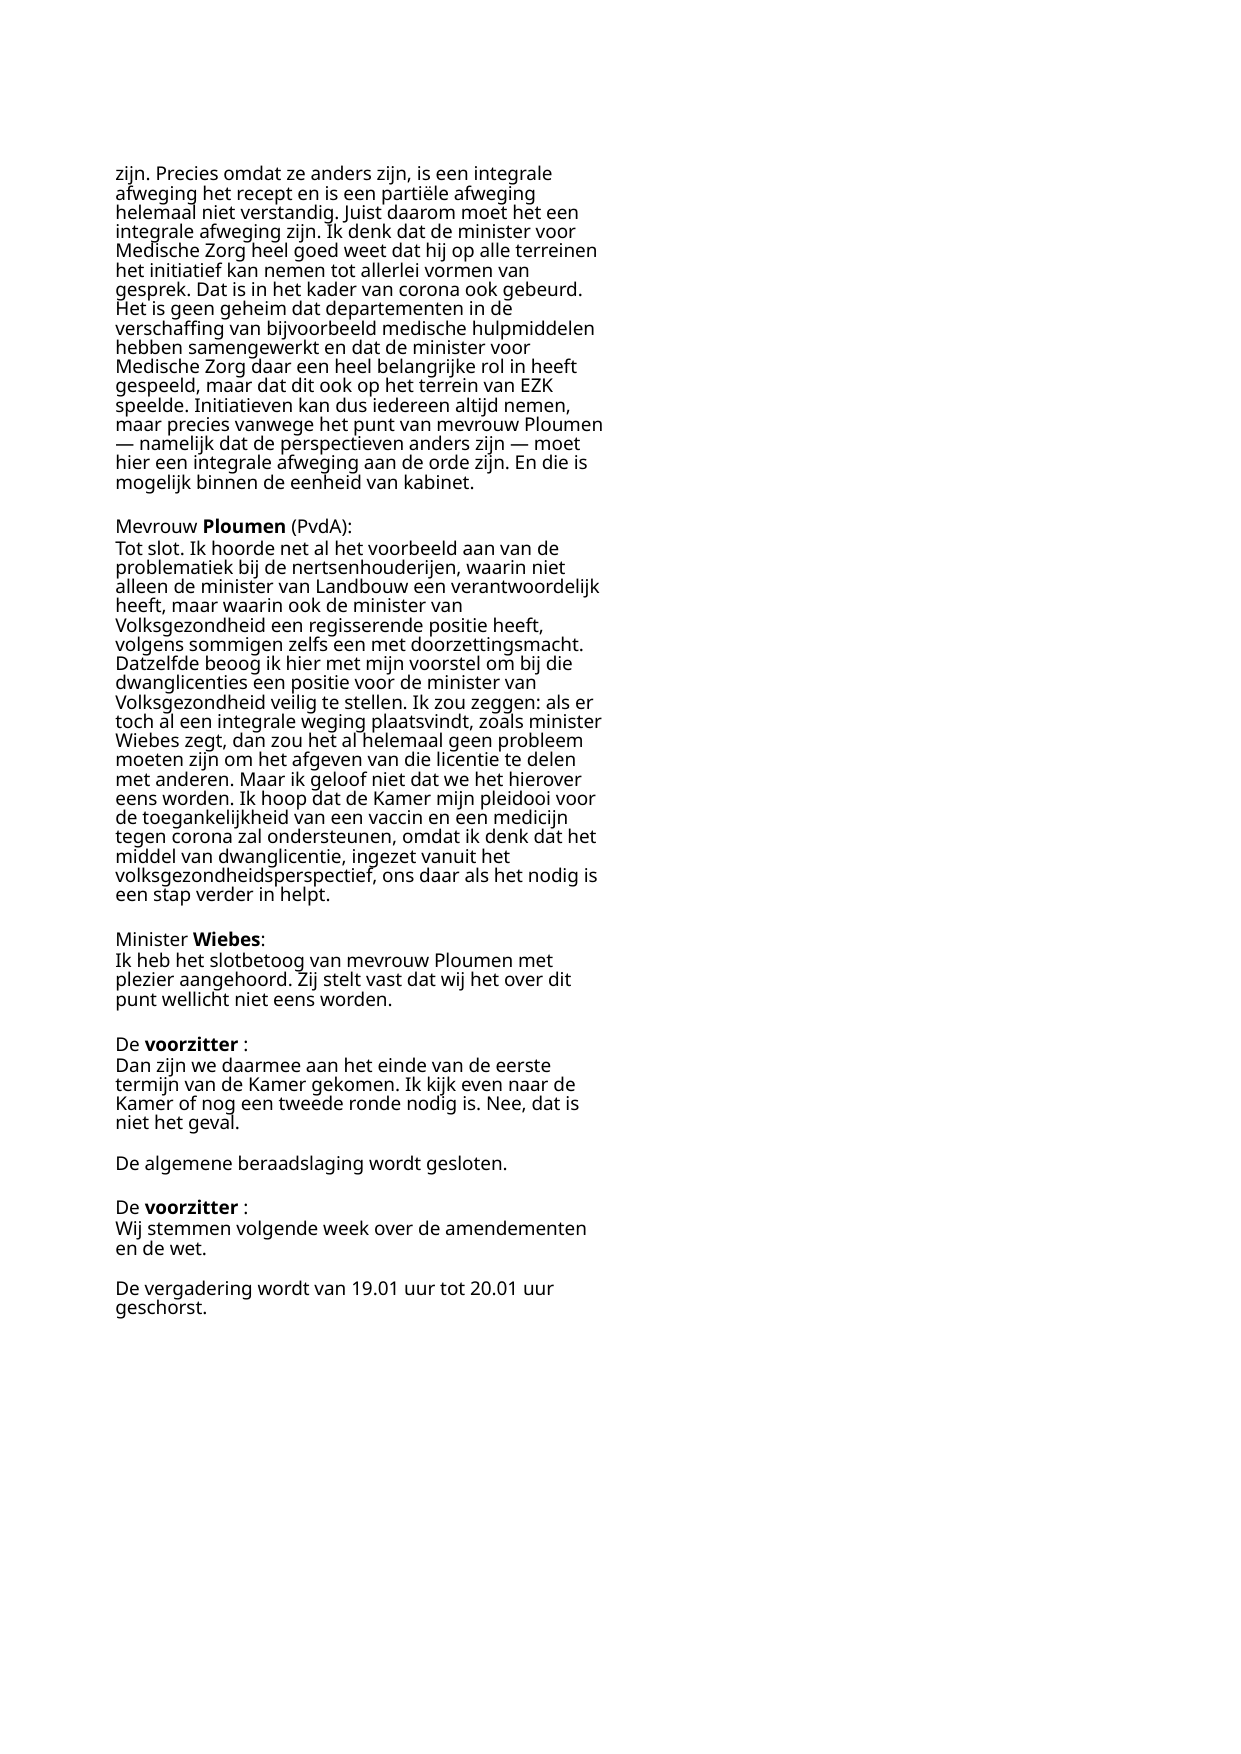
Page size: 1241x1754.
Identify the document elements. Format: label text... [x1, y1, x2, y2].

text Dan zijn we daarmee aan het einde van de eerste termijn van de Kamer gekomen. Ik kijk even naar de Kamer of nog een tweede ronde nodig is. Nee, dat is niet het geval. [115, 1057, 605, 1134]
text De vergadering wordt van 19.01 uur tot 20.01 uur geschorst. [115, 1280, 605, 1318]
text De voorzitter : [115, 1031, 605, 1057]
text zijn. Precies omdat ze anders zijn, is een integrale afweging het recept en is een partiële afweging helemaal niet verstandig. Juist daarom moet het een integrale afweging zijn. Ik denk dat de minister voor Medische Zorg heel goed weet dat hij op alle terreinen het initiatief kan nemen tot allerlei vormen van gesprek. Dat is in het kader van corona ook gebeurd. Het is geen geheim dat departementen in de verschaffing van bijvoorbeeld medische hulpmiddelen hebben samengewerkt en dat de minister voor Medische Zorg daar een heel belangrijke rol in heeft gespeeld, maar dat dit ook op het terrein van EZK speelde. Initiatieven kan dus iedereen altijd nemen, maar precies vanwege het punt van mevrouw Ploumen — namelijk dat de perspectieven anders zijn — moet hier een integrale afweging aan de orde zijn. En die is mogelijk binnen de eenheid van kabinet. [115, 165, 605, 493]
text Ik heb het slotbetoog van mevrouw Ploumen met plezier aangehoord. Zij stelt vast dat wij het over dit punt wellicht niet eens worden. [115, 952, 605, 1010]
text De algemene beraadslaging wordt gesloten. [115, 1154, 605, 1174]
text Minister Wiebes: [115, 926, 605, 952]
text Mevrouw Ploumen (PvdA): [115, 514, 605, 539]
text Wij stemmen volgende week over de amendementen en de wet. [115, 1220, 605, 1259]
text Tot slot. Ik hoorde net al het voorbeeld aan van de problematiek bij de nertsenhouderijen, waarin niet alleen de minister van Landbouw een verantwoordelijk heeft, maar waarin ook de minister van Volksgezondheid een regisserende positie heeft, volgens sommigen zelfs een met doorzettingsmacht. Datzelfde beoog ik hier met mijn voorstel om bij die dwanglicenties een positie voor de minister van Volksgezondheid veilig te stellen. Ik zou zeggen: als er toch al een integrale weging plaatsvindt, zoals minister Wiebes zegt, dan zou het al helemaal geen probleem moeten zijn om het afgeven van die licentie te delen met anderen. Maar ik geloof niet dat we het hierover eens worden. Ik hoop dat de Kamer mijn pleidooi voor de toegankelijkheid van een vaccin en een medicijn tegen corona zal ondersteunen, omdat ik denk dat het middel van dwanglicentie, ingezet vanuit het volksgezondheidsperspectief, ons daar als het nodig is een stap verder in helpt. [115, 539, 605, 906]
text De voorzitter : [115, 1194, 605, 1220]
